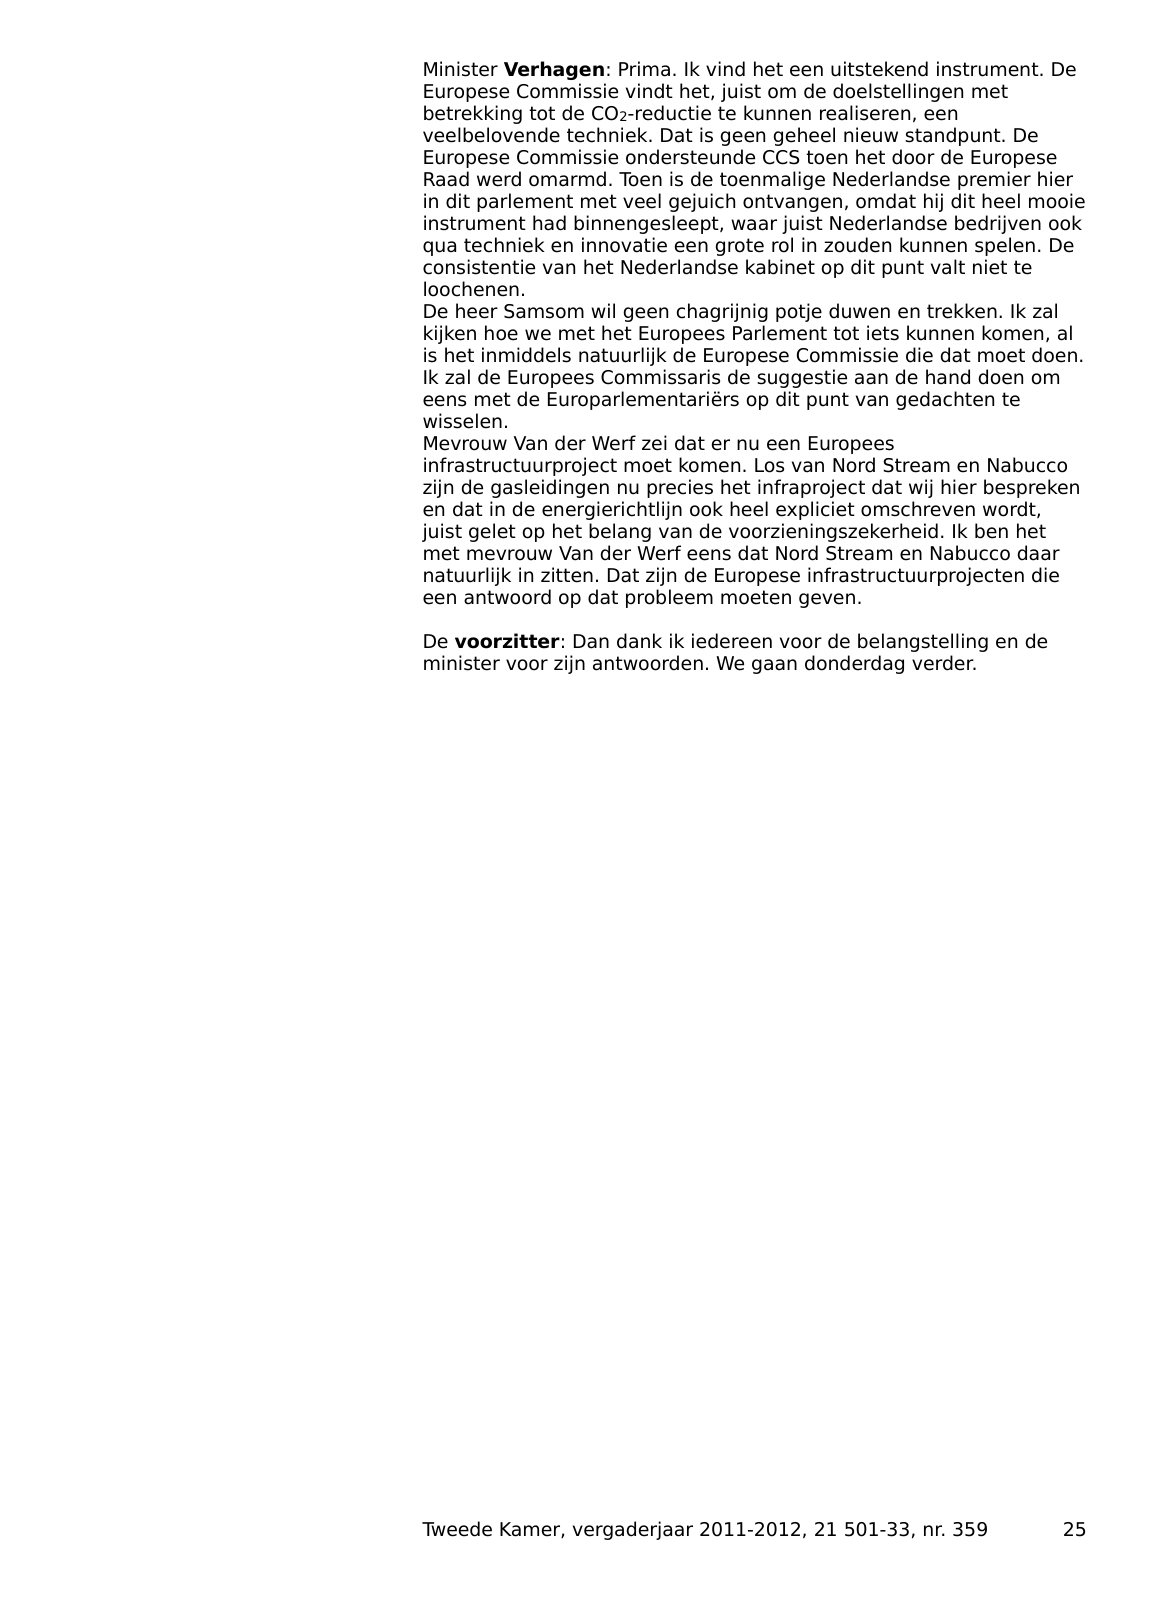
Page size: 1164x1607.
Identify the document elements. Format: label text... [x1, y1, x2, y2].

text Minister Verhagen: Prima. Ik vind het een uitstekend instrument. De Europese Commissie vindt het, juist om de doelstellingen met betrekking tot de CO2-reductie te kunnen realiseren, een veelbelovende techniek. Dat is geen geheel nieuw standpunt. De Europese Commissie ondersteunde CCS toen het door de Europese Raad werd omarmd. Toen is de toenmalige Nederlandse premier hier in dit parlement met veel gejuich ontvangen, omdat hij dit heel mooie instrument had binnengesleept, waar juist Nederlandse bedrijven ook qua techniek en innovatie een grote rol in zouden kunnen spelen. De consistentie van het Nederlandse kabinet op dit punt valt niet te loochenen. [422, 59, 1087, 301]
text De heer Samsom wil geen chagrijnig potje duwen en trekken. Ik zal kijken hoe we met het Europees Parlement tot iets kunnen komen, al is het inmiddels natuurlijk de Europese Commissie die dat moet doen. Ik zal de Europees Commissaris de suggestie aan de hand doen om eens met de Europarlementariërs op dit punt van gedachten te wisselen. [422, 301, 1087, 433]
text De voorzitter: Dan dank ik iedereen voor de belangstelling en de minister voor zijn antwoorden. We gaan donderdag verder. [422, 631, 1087, 675]
text Mevrouw Van der Werf zei dat er nu een Europees infrastructuurproject moet komen. Los van Nord Stream en Nabucco zijn de gasleidingen nu precies het infraproject dat wij hier bespreken en dat in de energierichtlijn ook heel expliciet omschreven wordt, juist gelet op het belang van de voorzieningszekerheid. Ik ben het met mevrouw Van der Werf eens dat Nord Stream en Nabucco daar natuurlijk in zitten. Dat zijn de Europese infrastructuurprojecten die een antwoord op dat probleem moeten geven. [422, 433, 1087, 608]
